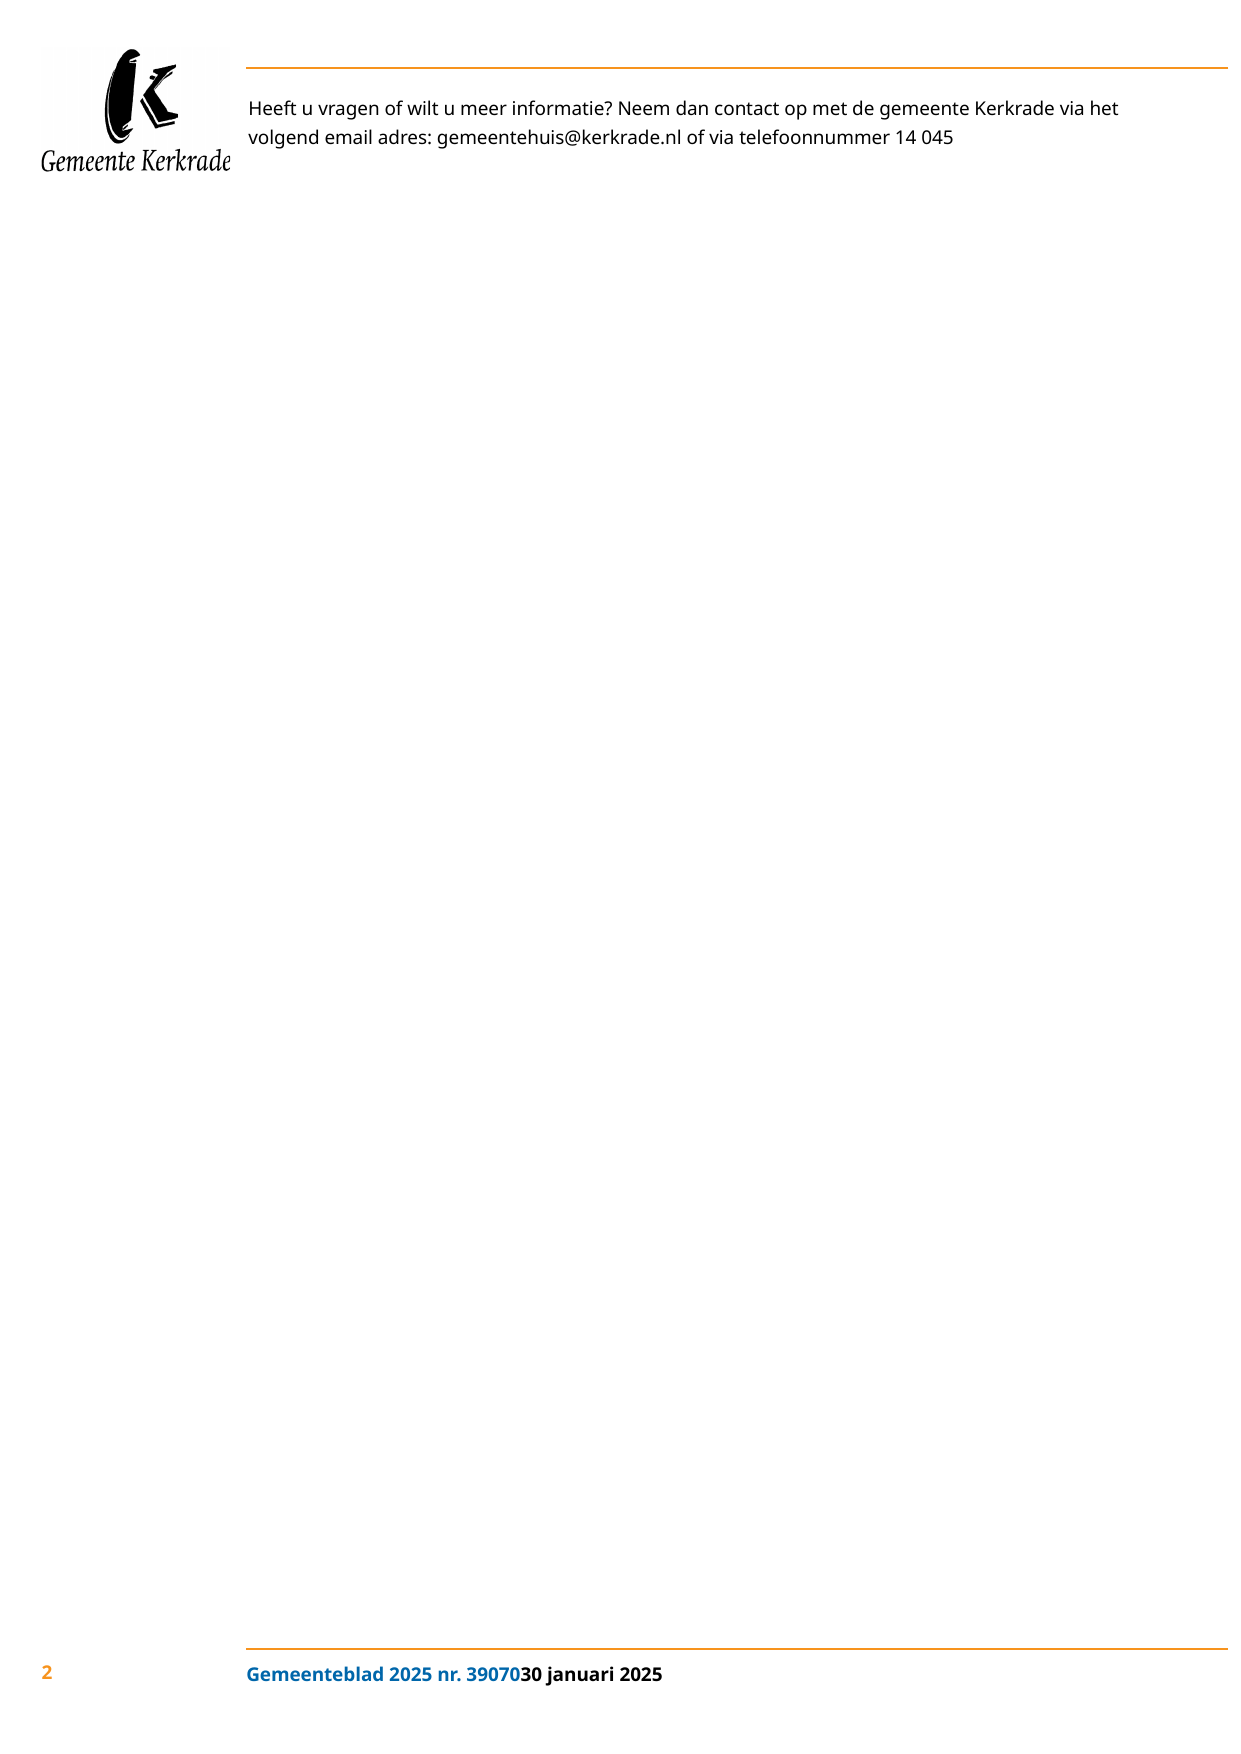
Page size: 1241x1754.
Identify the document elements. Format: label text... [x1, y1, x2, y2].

picture [41, 47, 231, 172]
text Heeft u vragen of wilt u meer informatie? Neem dan contact op met de gemeente Kerkrade via het volgend email adres: gemeentehuis@kerkrade.nl of via telefoonnummer 14 045 [248, 95, 1152, 150]
